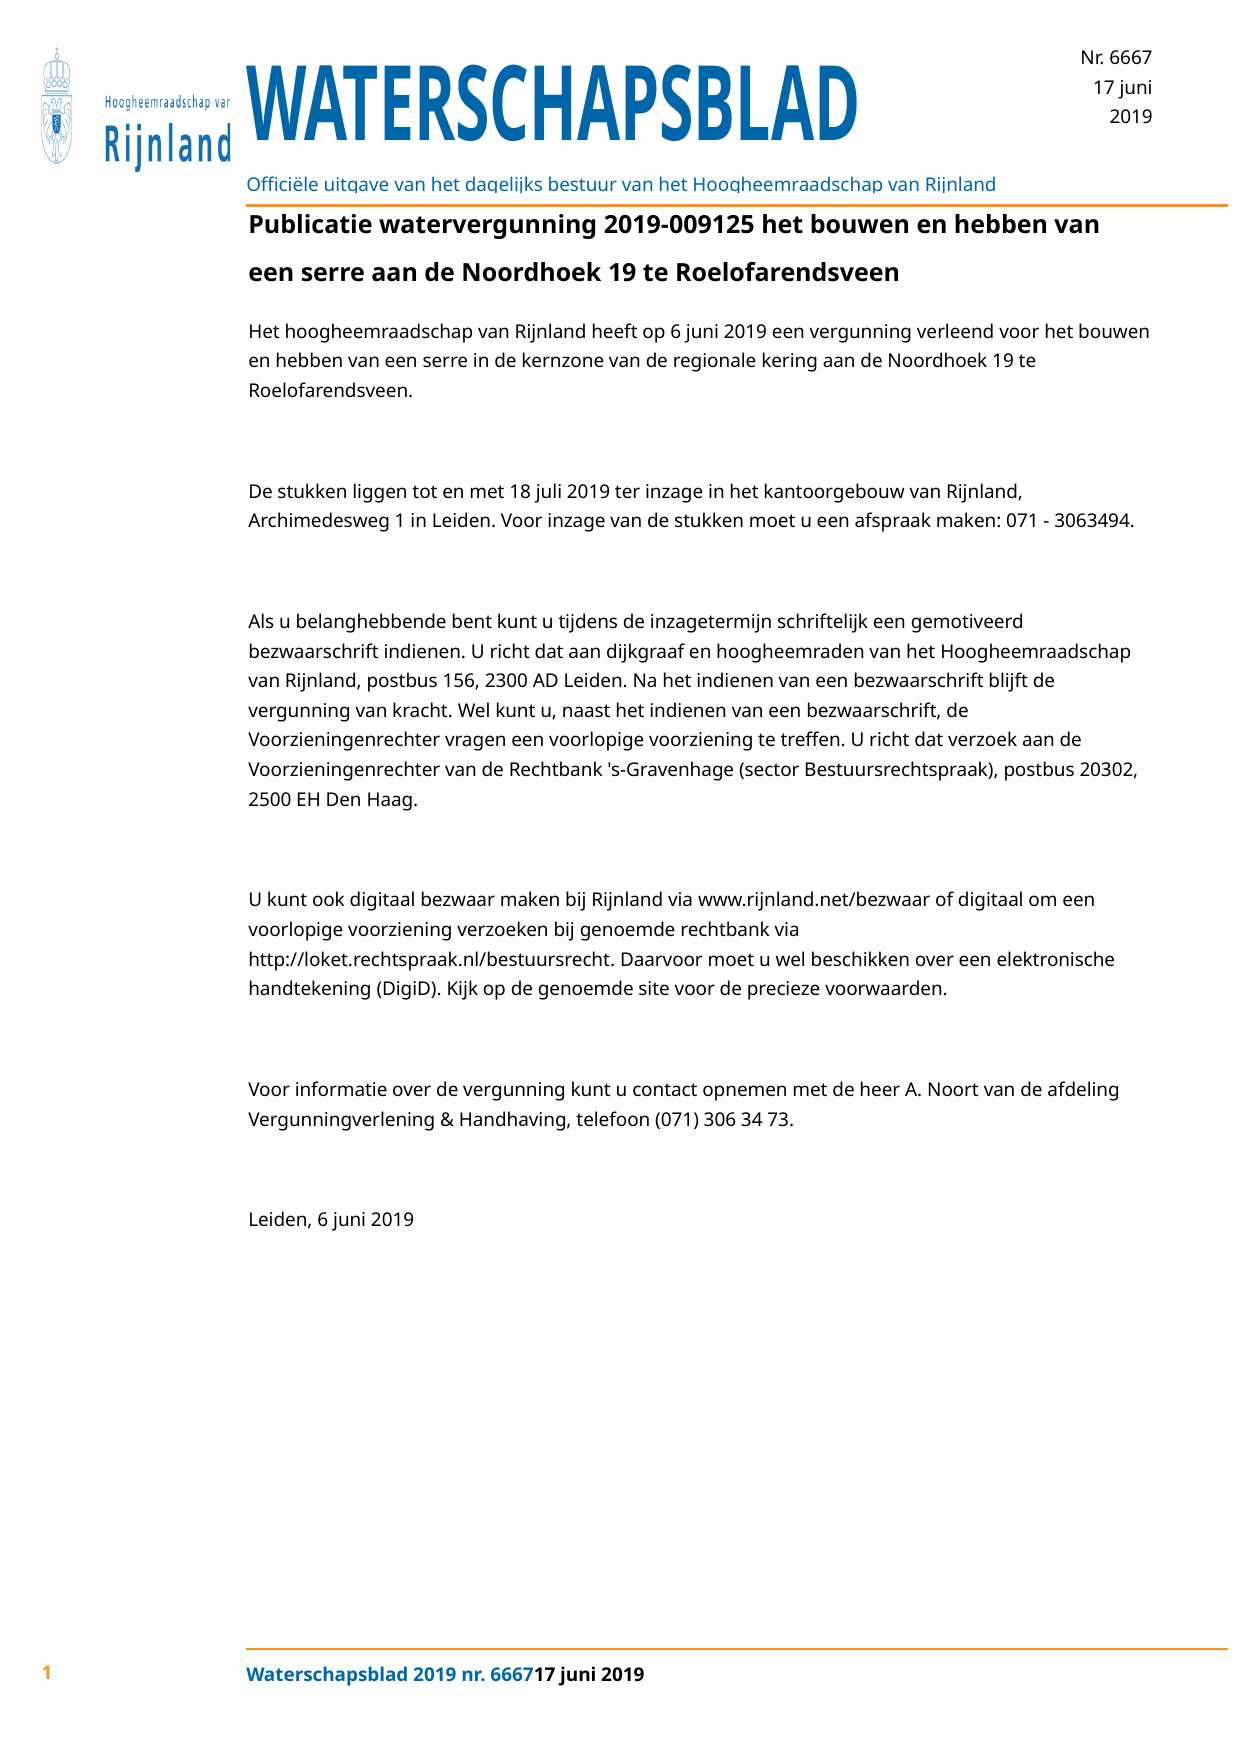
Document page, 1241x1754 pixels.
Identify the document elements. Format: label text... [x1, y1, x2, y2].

text Leiden, 6 juni 2019 [248, 1207, 1152, 1232]
text Publicatie watervergunning 2019-009125 het bouwen en hebben van een serre aan de Noordhoek 19 te Roelofarendsveen [248, 207, 1152, 288]
text De stukken liggen tot en met 18 juli 2019 ter inzage in het kantoorgebouw van Rijnland, Archimedesweg 1 in Leiden. Voor inzage van de stukken moet u een afspraak maken: 071 - 3063494. [248, 478, 1152, 533]
picture [41, 47, 231, 172]
text Voor informatie over de vergunning kunt u contact opnemen met de heer A. Noort van de afdeling Vergunningverlening & Handhaving, telefoon (071) 306 34 73. [248, 1076, 1152, 1132]
text Het hoogheemraadschap van Rijnland heeft op 6 juni 2019 een vergunning verleend voor het bouwen en hebben van een serre in de kernzone van de regionale kering aan de Noordhoek 19 te Roelofarendsveen. [248, 318, 1152, 403]
text U kunt ook digitaal bezwaar maken bij Rijnland via www.rijnland.net/bezwaar of digitaal om een voorlopige voorziening verzoeken bij genoemde rechtbank via http://loket.rechtspraak.nl/bestuursrecht. Daarvoor moet u wel beschikken over een elektronische handtekening (DigiD). Kijk op de genoemde site voor de precieze voorwaarden. [248, 887, 1152, 1001]
text Als u belanghebbende bent kunt u tijdens de inzagetermijn schriftelijk een gemotiveerd bezwaarschrift indienen. U richt dat aan dijkgraaf en hoogheemraden van het Hoogheemraadschap van Rijnland, postbus 156, 2300 AD Leiden. Na het indienen van een bezwaarschrift blijft de vergunning van kracht. Wel kunt u, naast het indienen van een bezwaarschrift, de Voorzieningenrechter vragen een voorlopige voorziening te treffen. U richt dat verzoek aan de Voorzieningenrechter van de Rechtbank 's-Gravenhage (sector Bestuursrechtspraak), postbus 20302, 2500 EH Den Haag. [248, 608, 1152, 812]
